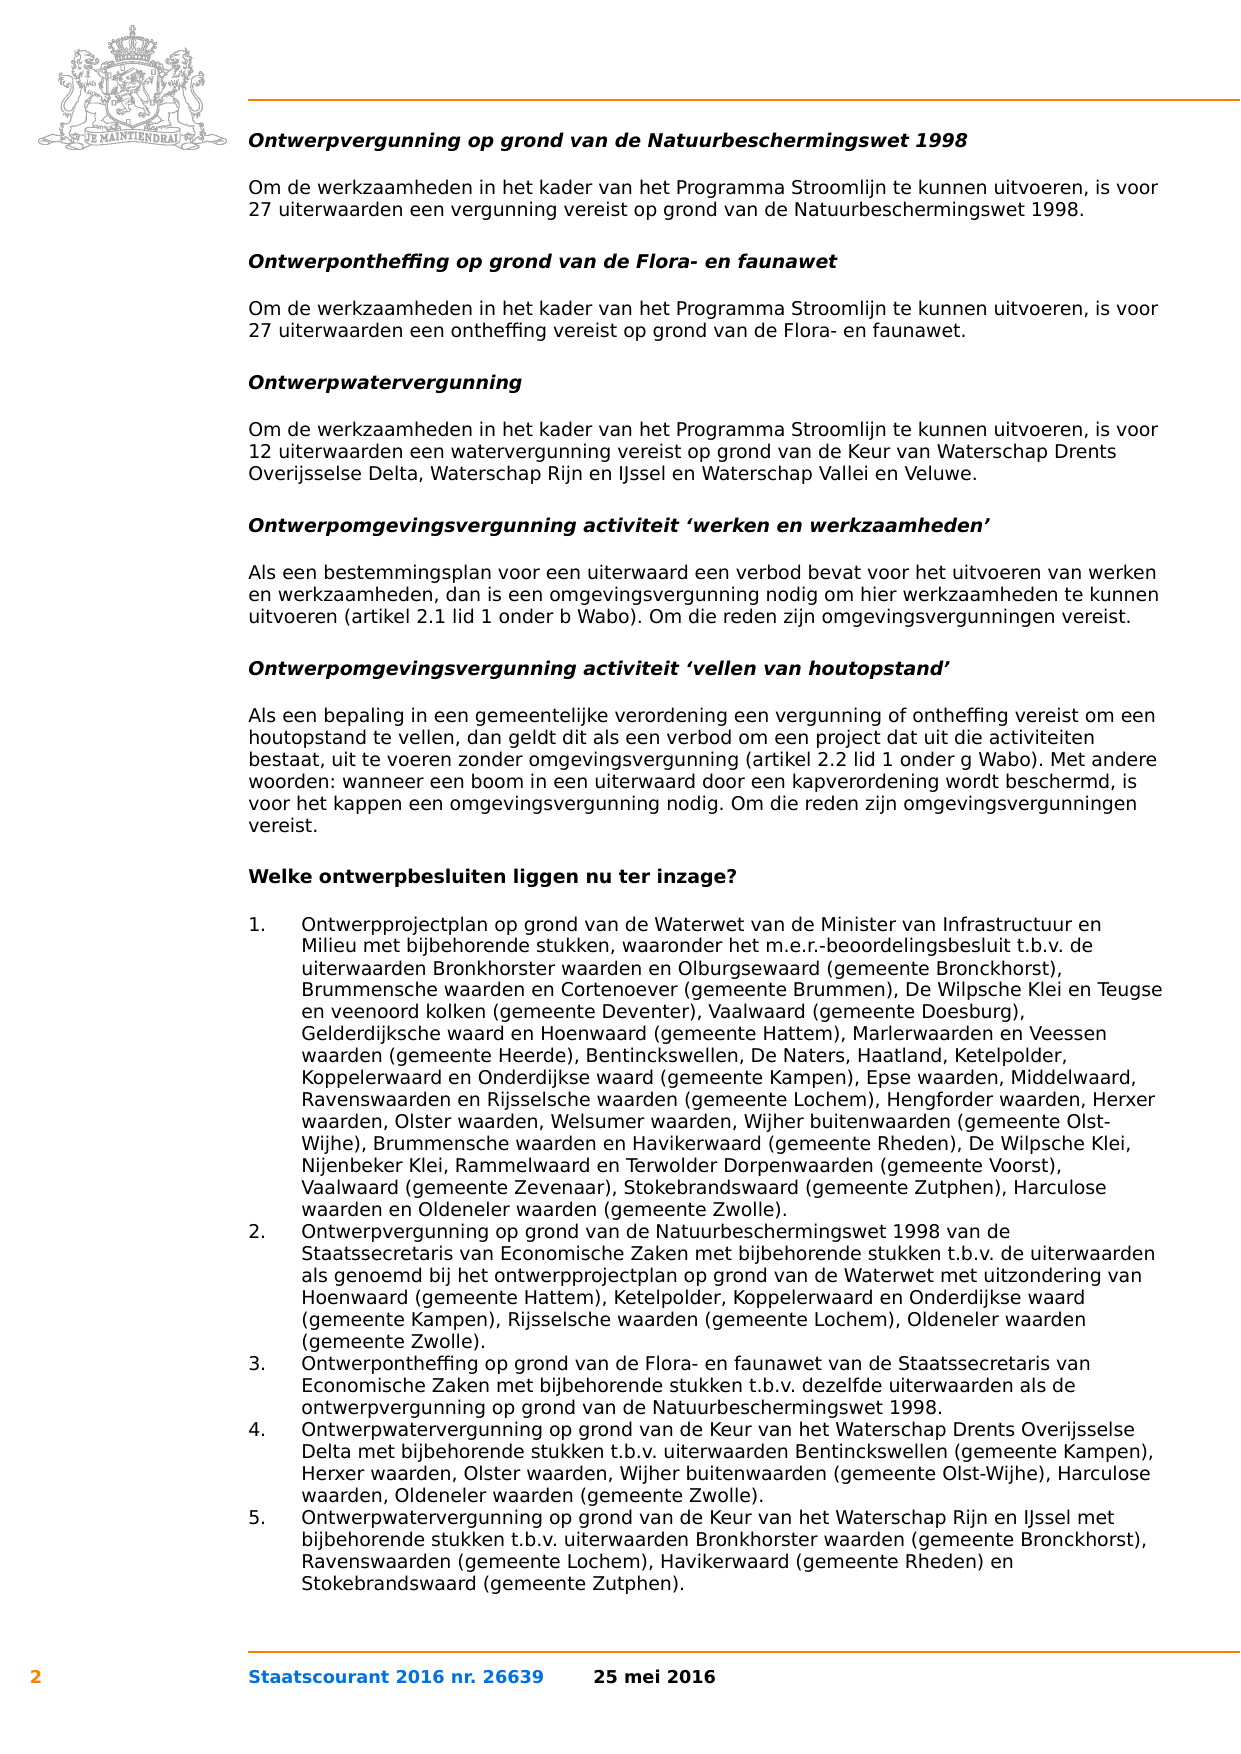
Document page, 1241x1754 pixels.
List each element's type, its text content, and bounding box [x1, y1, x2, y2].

text Als een bestemmingsplan voor een uiterwaard een verbod bevat voor het uitvoeren van werken en werkzaamheden, dan is een omgevingsvergunning nodig om hier werkzaamheden te kunnen uitvoeren (artikel 2.1 lid 1 onder b Wabo). Om die reden zijn omgevingsvergunningen vereist. [248, 562, 1163, 628]
text Als een bepaling in een gemeentelijke verordening een vergunning of ontheffing vereist om een houtopstand te vellen, dan geldt dit als een verbod om een project dat uit die activiteiten bestaat, uit te voeren zonder omgevingsvergunning (artikel 2.2 lid 1 onder g Wabo). Met andere woorden: wanneer een boom in een uiterwaard door een kapverordening wordt beschermd, is voor het kappen een omgevingsvergunning nodig. Om die reden zijn omgevingsvergunningen vereist. [248, 704, 1163, 836]
text 3. Ontwerpontheffing op grond van de Flora- en faunawet van de Staatssecretaris van Economische Zaken met bijbehorende stukken t.b.v. dezelfde uiterwaarden als de ontwerpvergunning op grond van de Natuurbeschermingswet 1998. [248, 1353, 1163, 1419]
subtitle Ontwerpwatervergunning [248, 372, 1163, 394]
text 1. Ontwerpprojectplan op grond van de Waterwet van de Minister van Infrastructuur en Milieu met bijbehorende stukken, waaronder het m.e.r.-beoordelingsbesluit t.b.v. de uiterwaarden Bronkhorster waarden en Olburgsewaard (gemeente Bronckhorst), Brummensche waarden en Cortenoever (gemeente Brummen), De Wilpsche Klei en Teugse en veenoord kolken (gemeente Deventer), Vaalwaard (gemeente Doesburg), Gelderdijksche waard en Hoenwaard (gemeente Hattem), Marlerwaarden en Veessen waarden (gemeente Heerde), Bentinckswellen, De Naters, Haatland, Ketelpolder, Koppelerwaard en Onderdijkse waard (gemeente Kampen), Epse waarden, Middelwaard, Ravenswaarden en Rijsselsche waarden (gemeente Lochem), Hengforder waarden, Herxer waarden, Olster waarden, Welsumer waarden, Wijher buitenwaarden (gemeente Olst-Wijhe), Brummensche waarden en Havikerwaard (gemeente Rheden), De Wilpsche Klei, Nijenbeker Klei, Rammelwaard en Terwolder Dorpenwaarden (gemeente Voorst), Vaalwaard (gemeente Zevenaar), Stokebrandswaard (gemeente Zutphen), Harculose waarden en Oldeneler waarden (gemeente Zwolle). [248, 913, 1163, 1221]
subtitle Ontwerpomgevingsvergunning activiteit ‘vellen van houtopstand’ [248, 658, 1163, 679]
subtitle Ontwerpvergunning op grond van de Natuurbeschermingswet 1998 [248, 130, 1163, 152]
subtitle Welke ontwerpbesluiten liggen nu ter inzage? [248, 866, 1163, 888]
subtitle Ontwerpomgevingsvergunning activiteit ‘werken en werkzaamheden’ [248, 515, 1163, 537]
text 2. Ontwerpvergunning op grond van de Natuurbeschermingswet 1998 van de Staatssecretaris van Economische Zaken met bijbehorende stukken t.b.v. de uiterwaarden als genoemd bij het ontwerpprojectplan op grond van de Waterwet met uitzondering van Hoenwaard (gemeente Hattem), Ketelpolder, Koppelerwaard en Onderdijkse waard (gemeente Kampen), Rijsselsche waarden (gemeente Lochem), Oldeneler waarden (gemeente Zwolle). [248, 1221, 1163, 1353]
subtitle Ontwerpontheffing op grond van de Flora- en faunawet [248, 251, 1163, 273]
text 5. Ontwerpwatervergunning op grond van de Keur van het Waterschap Rijn en IJssel met bijbehorende stukken t.b.v. uiterwaarden Bronkhorster waarden (gemeente Bronckhorst), Ravenswaarden (gemeente Lochem), Havikerwaard (gemeente Rheden) en Stokebrandswaard (gemeente Zutphen). [248, 1507, 1163, 1595]
text Om de werkzaamheden in het kader van het Programma Stroomlijn te kunnen uitvoeren, is voor 27 uiterwaarden een vergunning vereist op grond van de Natuurbeschermingswet 1998. [248, 177, 1163, 221]
text Om de werkzaamheden in het kader van het Programma Stroomlijn te kunnen uitvoeren, is voor 12 uiterwaarden een watervergunning vereist op grond van de Keur van Waterschap Drents Overijsselse Delta, Waterschap Rijn en IJssel en Waterschap Vallei en Veluwe. [248, 419, 1163, 485]
picture [38, 25, 227, 150]
text Om de werkzaamheden in het kader van het Programma Stroomlijn te kunnen uitvoeren, is voor 27 uiterwaarden een ontheffing vereist op grond van de Flora- en faunawet. [248, 298, 1163, 342]
text 4. Ontwerpwatervergunning op grond van de Keur van het Waterschap Drents Overijsselse Delta met bijbehorende stukken t.b.v. uiterwaarden Bentinckswellen (gemeente Kampen), Herxer waarden, Olster waarden, Wijher buitenwaarden (gemeente Olst-Wijhe), Harculose waarden, Oldeneler waarden (gemeente Zwolle). [248, 1419, 1163, 1507]
